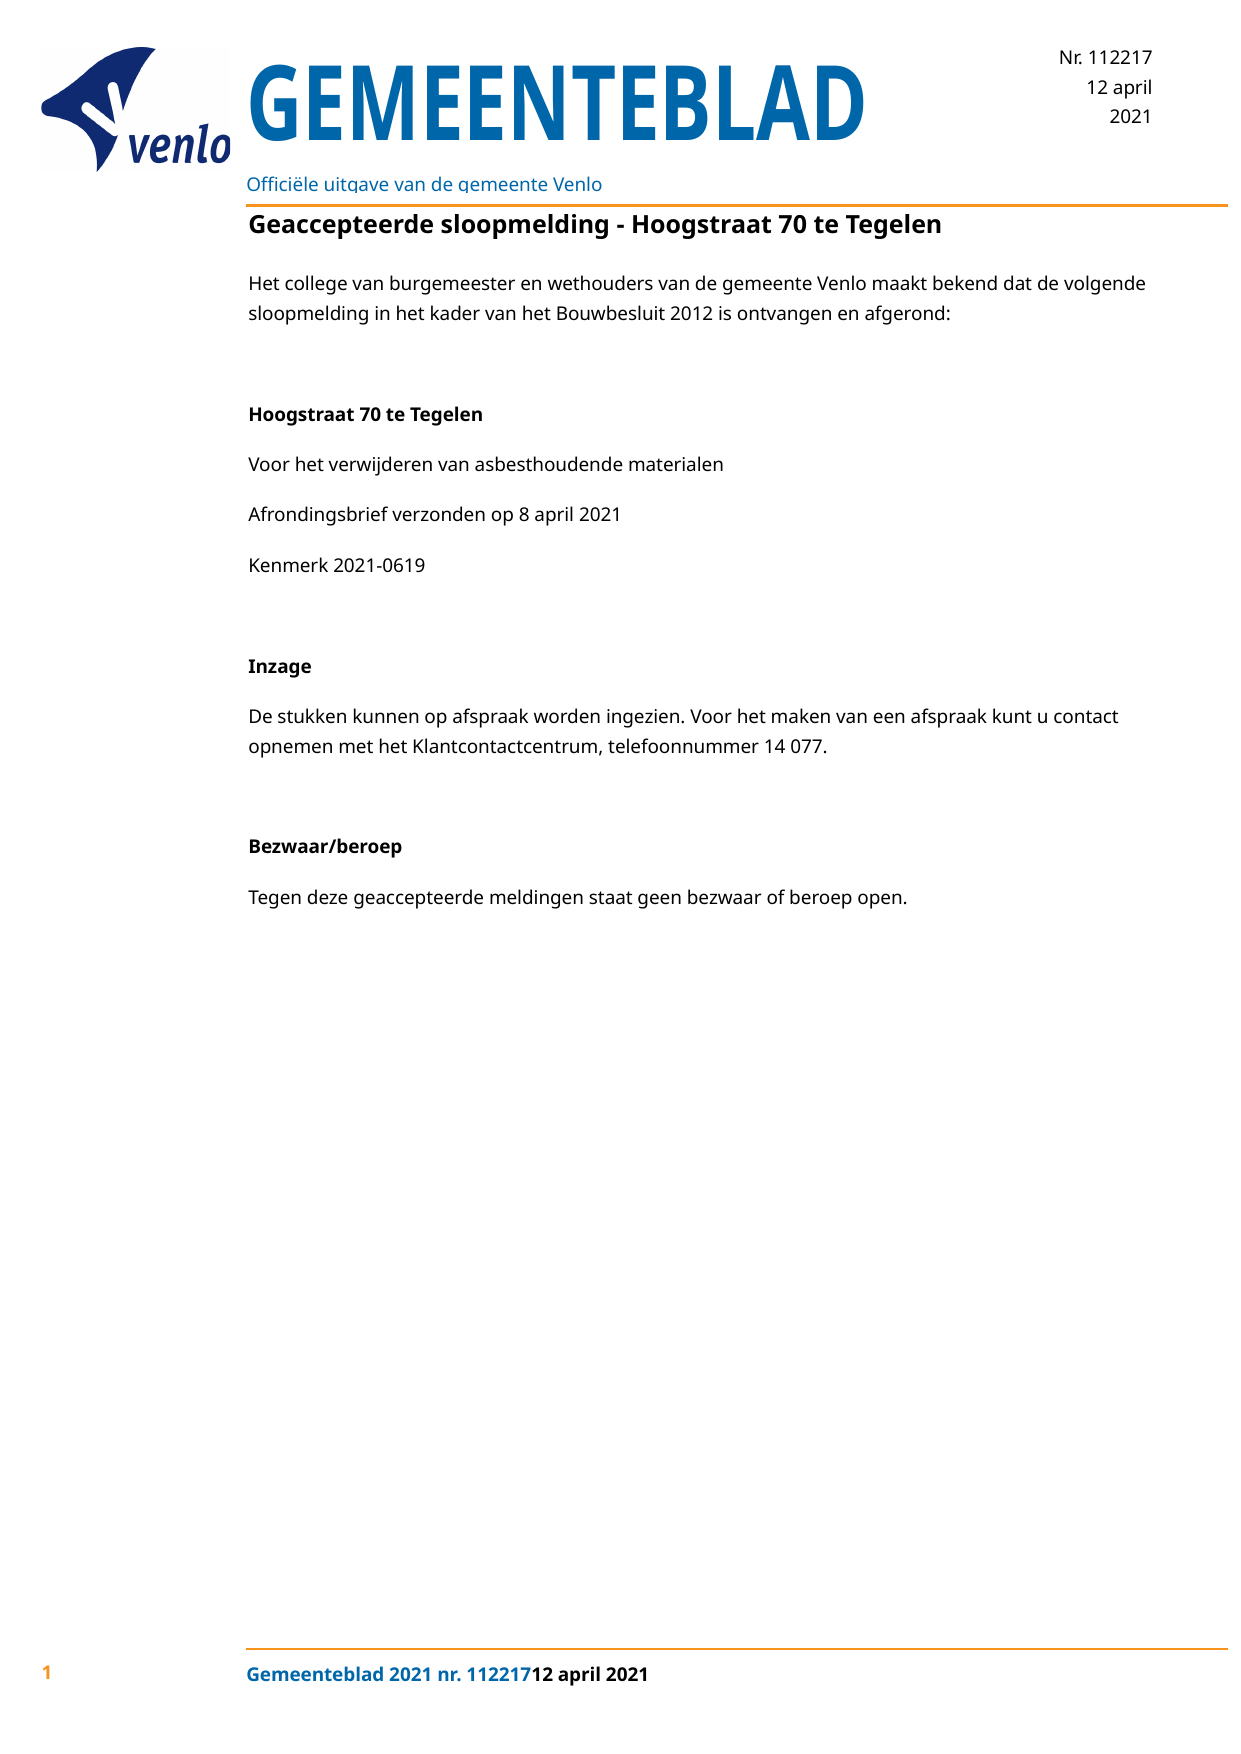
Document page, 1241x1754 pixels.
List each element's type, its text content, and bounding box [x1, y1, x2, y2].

text Afrondingsbrief verzonden op 8 april 2021 [248, 502, 1152, 527]
text Geaccepteerde sloopmelding - Hoogstraat 70 te Tegelen [248, 207, 1152, 241]
text Het college van burgemeester en wethouders van de gemeente Venlo maakt bekend dat de volgende sloopmelding in het kader van het Bouwbesluit 2012 is ontvangen en afgerond: [248, 270, 1152, 326]
picture [41, 47, 231, 172]
text Bezwaar/beroep [248, 834, 1152, 859]
text Voor het verwijderen van asbesthoudende materialen [248, 451, 1152, 477]
text Inzage [248, 653, 1152, 678]
text Hoogstraat 70 te Tegelen [248, 401, 1152, 426]
text De stukken kunnen op afspraak worden ingezien. Voor het maken van een afspraak kunt u contact opnemen met het Klantcontactcentrum, telefoonnummer 14 077. [248, 703, 1152, 758]
text Tegen deze geaccepteerde meldingen staat geen bezwaar of beroep open. [248, 884, 1152, 910]
text Kenmerk 2021-0619 [248, 552, 1152, 578]
